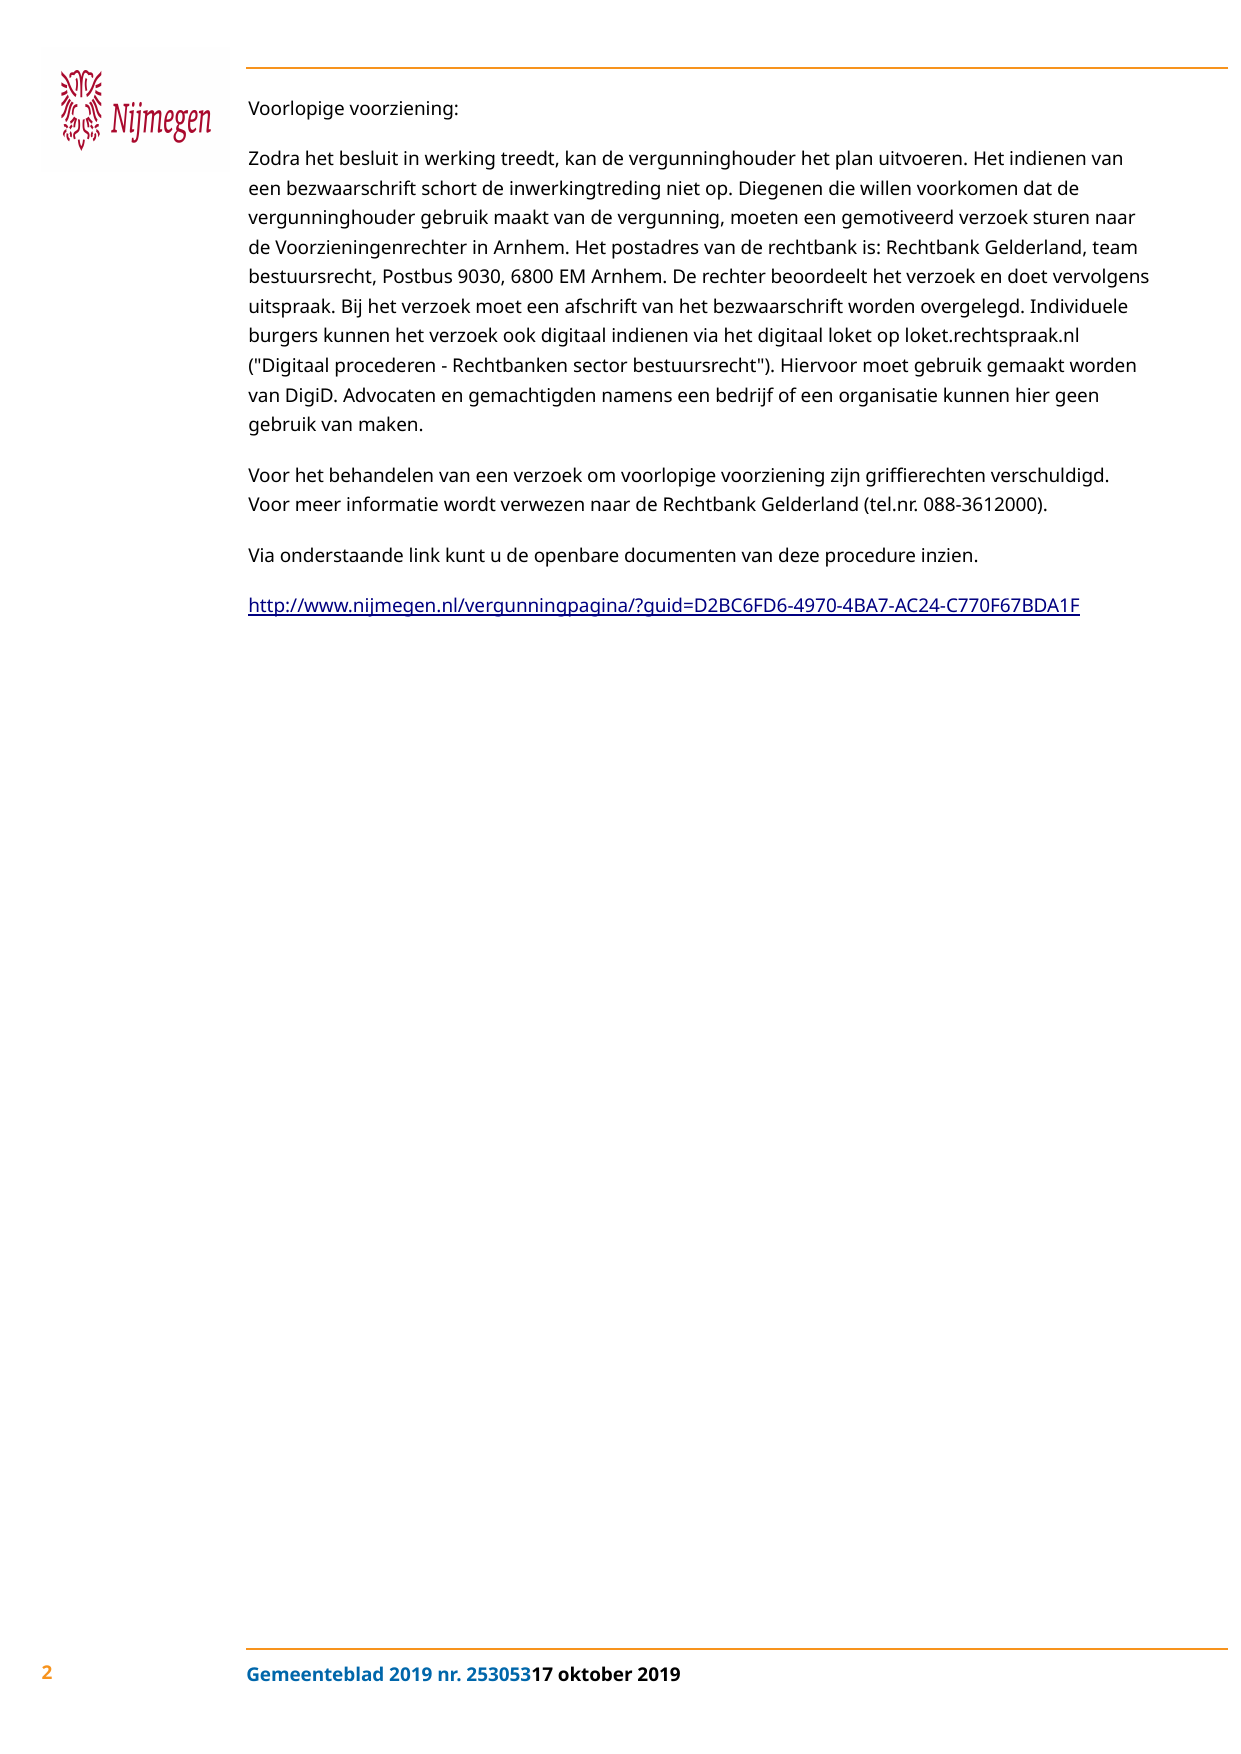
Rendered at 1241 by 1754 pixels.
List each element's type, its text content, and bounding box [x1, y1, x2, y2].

text http://www.nijmegen.nl/vergunningpagina/?guid=D2BC6FD6-4970-4BA7-AC24-C770F67BDA1F [248, 592, 1152, 618]
text Voor het behandelen van een verzoek om voorlopige voorziening zijn griffierechten verschuldigd. Voor meer informatie wordt verwezen naar de Rechtbank Gelderland (tel.nr. 088-3612000). [248, 462, 1152, 517]
text Via onderstaande link kunt u de openbare documenten van deze procedure inzien. [248, 542, 1152, 568]
text Zodra het besluit in werking treedt, kan de vergunninghouder het plan uitvoeren. Het indienen van een bezwaarschrift schort de inwerkingtreding niet op. Diegenen die willen voorkomen dat de vergunninghouder gebruik maakt van de vergunning, moeten een gemotiveerd verzoek sturen naar de Voorzieningenrechter in Arnhem. Het postadres van de rechtbank is: Rechtbank Gelderland, team bestuursrecht, Postbus 9030, 6800 EM Arnhem. De rechter beoordeelt het verzoek en doet vervolgens uitspraak. Bij het verzoek moet een afschrift van het bezwaarschrift worden overgelegd. Individuele burgers kunnen het verzoek ook digitaal indienen via het digitaal loket op loket.rechtspraak.nl ("Digitaal procederen - Rechtbanken sector bestuursrecht"). Hiervoor moet gebruik gemaakt worden van DigiD. Advocaten en gemachtigden namens een bedrijf of een organisatie kunnen hier geen gebruik van maken. [248, 145, 1152, 437]
picture [41, 47, 231, 172]
text Voorlopige voorziening: [248, 95, 1152, 121]
